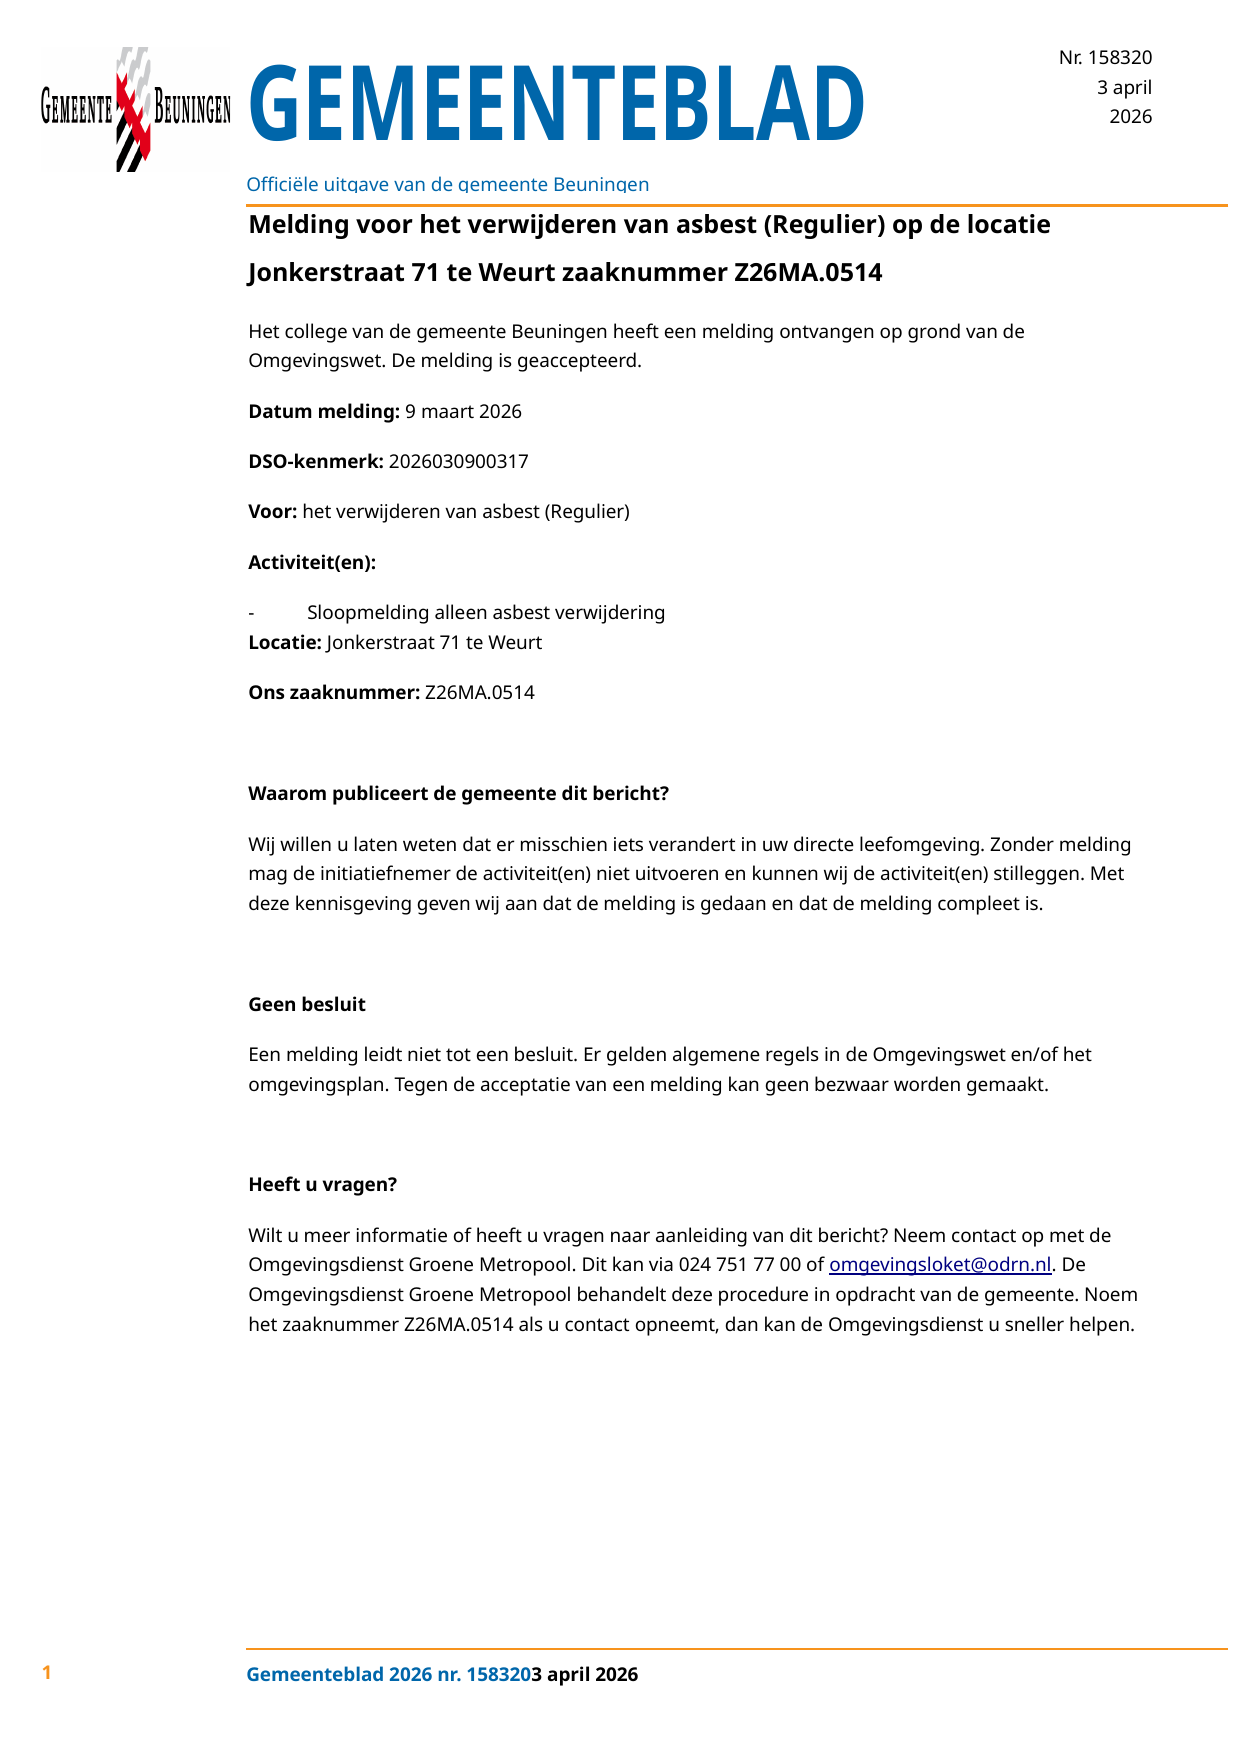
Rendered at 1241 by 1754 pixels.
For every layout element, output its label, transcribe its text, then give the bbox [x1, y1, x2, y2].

text Activiteit(en): [248, 549, 1152, 575]
text Wilt u meer informatie of heeft u vragen naar aanleiding van dit bericht? Neem contact op met de Omgevingsdienst Groene Metropool. Dit kan via 024 751 77 00 of omgevingsloket@odrn.nl. De Omgevingsdienst Groene Metropool behandelt deze procedure in opdracht van de gemeente. Noem het zaaknummer Z26MA.0514 als u contact opneemt, dan kan de Omgevingsdienst u sneller helpen. [248, 1222, 1152, 1337]
text Waarom publiceert de gemeente dit bericht? [248, 780, 1152, 806]
text Ons zaaknummer: Z26MA.0514 [248, 679, 1152, 705]
text Datum melding: 9 maart 2026 [248, 398, 1152, 424]
text Geen besluit [248, 991, 1152, 1017]
text Voor: het verwijderen van asbest (Regulier) [248, 499, 1152, 524]
text Een melding leidt niet tot een besluit. Er gelden algemene regels in de Omgevingswet en/of het omgevingsplan. Tegen de acceptatie van een melding kan geen bezwaar worden gemaakt. [248, 1041, 1152, 1097]
text Locatie: Jonkerstraat 71 te Weurt [248, 629, 1152, 655]
picture [41, 47, 231, 172]
list Sloopmelding alleen asbest verwijdering [248, 599, 1152, 625]
text Melding voor het verwijderen van asbest (Regulier) op de locatie Jonkerstraat 71 te Weurt zaaknummer Z26MA.0514 [248, 207, 1152, 288]
text DSO-kenmerk: 2026030900317 [248, 448, 1152, 474]
text Wij willen u laten weten dat er misschien iets verandert in uw directe leefomgeving. Zonder melding mag de initiatiefnemer de activiteit(en) niet uitvoeren en kunnen wij de activiteit(en) stilleggen. Met deze kennisgeving geven wij aan dat de melding is gedaan en dat de melding compleet is. [248, 831, 1152, 916]
text Het college van de gemeente Beuningen heeft een melding ontvangen op grond van de Omgevingswet. De melding is geaccepteerd. [248, 318, 1152, 373]
text Heeft u vragen? [248, 1172, 1152, 1197]
